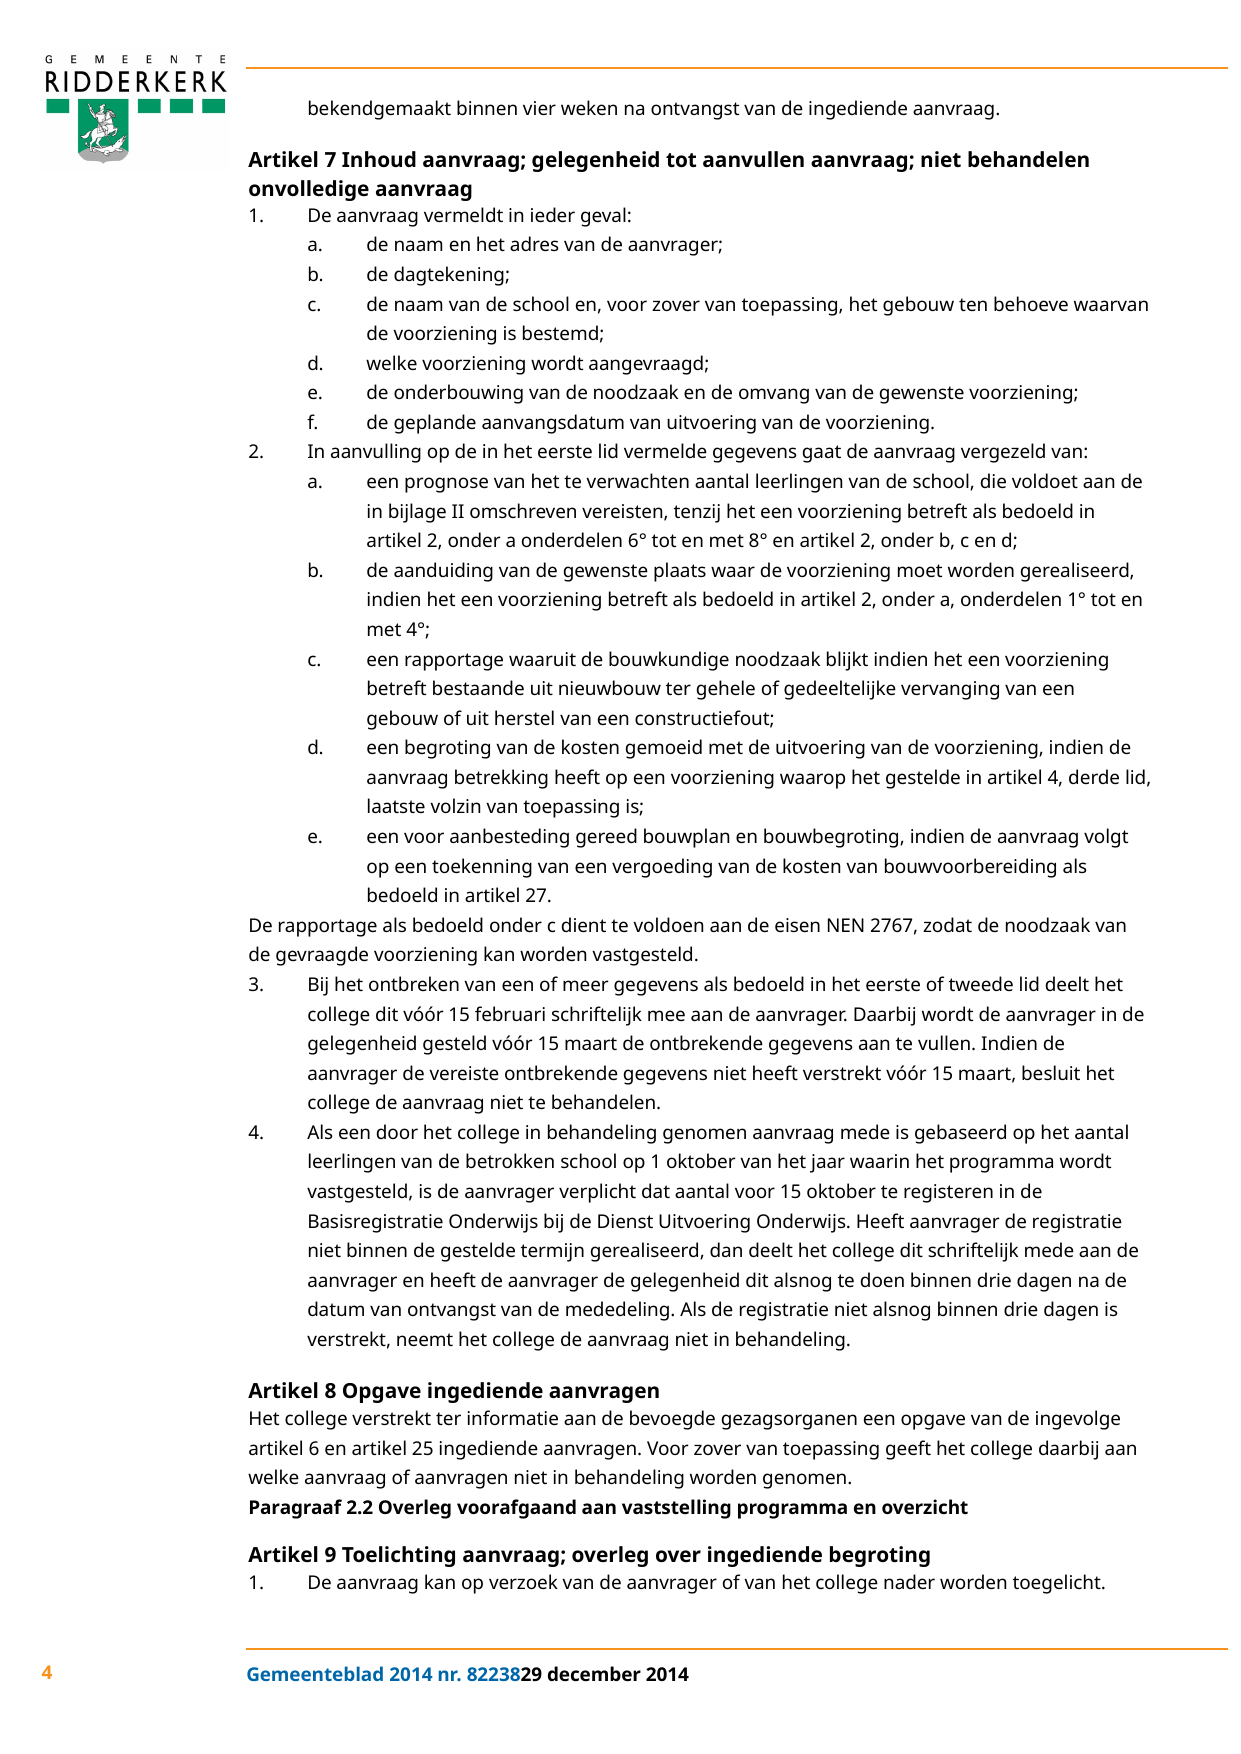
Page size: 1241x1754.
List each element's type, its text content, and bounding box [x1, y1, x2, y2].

list een rapportage waaruit de bouwkundige noodzaak blijkt indien het een voorziening betreft bestaande uit nieuwbouw ter gehele of gedeeltelijke vervanging van een gebouw of uit herstel van een constructiefout; [307, 646, 1152, 731]
text Artikel 8 Opgave ingediende aanvragen [248, 1377, 1152, 1405]
list de onderbouwing van de noodzaak en de omvang van de gewenste voorziening; [307, 379, 1152, 405]
list een begroting van de kosten gemoeid met de uitvoering van de voorziening, indien de aanvraag betrekking heeft op een voorziening waarop het gestelde in artikel 4, derde lid, laatste volzin van toepassing is; [307, 734, 1152, 819]
list In aanvulling op de in het eerste lid vermelde gegevens gaat de aanvraag vergezeld van: [248, 439, 1152, 464]
text De rapportage als bedoeld onder c dient te voldoen aan de eisen NEN 2767, zodat de noodzaak van de gevraagde voorziening kan worden vastgesteld. [248, 912, 1152, 967]
picture [41, 47, 231, 172]
list de naam en het adres van de aanvrager; [307, 232, 1152, 257]
list de dagtekening; [307, 261, 1152, 287]
list Als een door het college in behandeling genomen aanvraag mede is gebaseerd op het aantal leerlingen van de betrokken school op 1 oktober van het jaar waarin het programma wordt vastgesteld, is de aanvrager verplicht dat aantal voor 15 oktober te registeren in de Basisregistratie Onderwijs bij de Dienst Uitvoering Onderwijs. Heeft aanvrager de registratie niet binnen de gestelde termijn gerealiseerd, dan deelt het college dit schriftelijk mede aan de aanvrager en heeft de aanvrager de gelegenheid dit alsnog te doen binnen drie dagen na de datum van ontvangst van de mededeling. Als de registratie niet alsnog binnen drie dagen is verstrekt, neemt het college de aanvraag niet in behandeling. [248, 1119, 1152, 1352]
list De aanvraag vermeldt in ieder geval: [248, 202, 1152, 228]
list welke voorziening wordt aangevraagd; [307, 350, 1152, 376]
text Het college verstrekt ter informatie aan de bevoegde gezagsorganen een opgave van de ingevolge artikel 6 en artikel 25 ingediende aanvragen. Voor zover van toepassing geeft het college daarbij aan welke aanvraag of aanvragen niet in behandeling worden genomen. [248, 1405, 1152, 1490]
list een prognose van het te verwachten aantal leerlingen van de school, die voldoet aan de in bijlage II omschreven vereisten, tenzij het een voorziening betreft als bedoeld in artikel 2, onder a onderdelen 6° tot en met 8° en artikel 2, onder b, c en d; [307, 468, 1152, 553]
text Artikel 7 Inhoud aanvraag; gelegenheid tot aanvullen aanvraag; niet behandelen onvolledige aanvraag [248, 145, 1152, 202]
text Artikel 9 Toelichting aanvraag; overleg over ingediende begroting [248, 1540, 1152, 1569]
list een voor aanbesteding gereed bouwplan en bouwbegroting, indien de aanvraag volgt op een toekenning van een vergoeding van de kosten van bouwvoorbereiding als bedoeld in artikel 27. [307, 823, 1152, 908]
text Paragraaf 2.2 Overleg voorafgaand aan vaststelling programma en overzicht [248, 1494, 1152, 1519]
list De aanvraag kan op verzoek van de aanvrager of van het college nader worden toegelicht. [248, 1569, 1152, 1594]
list Bij het ontbreken van een of meer gegevens als bedoeld in het eerste of tweede lid deelt het college dit vóór 15 februari schriftelijk mee aan de aanvrager. Daarbij wordt de aanvrager in de gelegenheid gesteld vóór 15 maart de ontbrekende gegevens aan te vullen. Indien de aanvrager de vereiste ontbrekende gegevens niet heeft verstrekt vóór 15 maart, besluit het college de aanvraag niet te behandelen. [248, 971, 1152, 1115]
list bekendgemaakt binnen vier weken na ontvangst van de ingediende aanvraag. [248, 95, 1152, 121]
list de geplande aanvangsdatum van uitvoering van de voorziening. [307, 409, 1152, 435]
list de aanduiding van de gewenste plaats waar de voorziening moet worden gerealiseerd, indien het een voorziening betreft als bedoeld in artikel 2, onder a, onderdelen 1° tot en met 4°; [307, 557, 1152, 642]
list de naam van de school en, voor zover van toepassing, het gebouw ten behoeve waarvan de voorziening is bestemd; [307, 291, 1152, 346]
